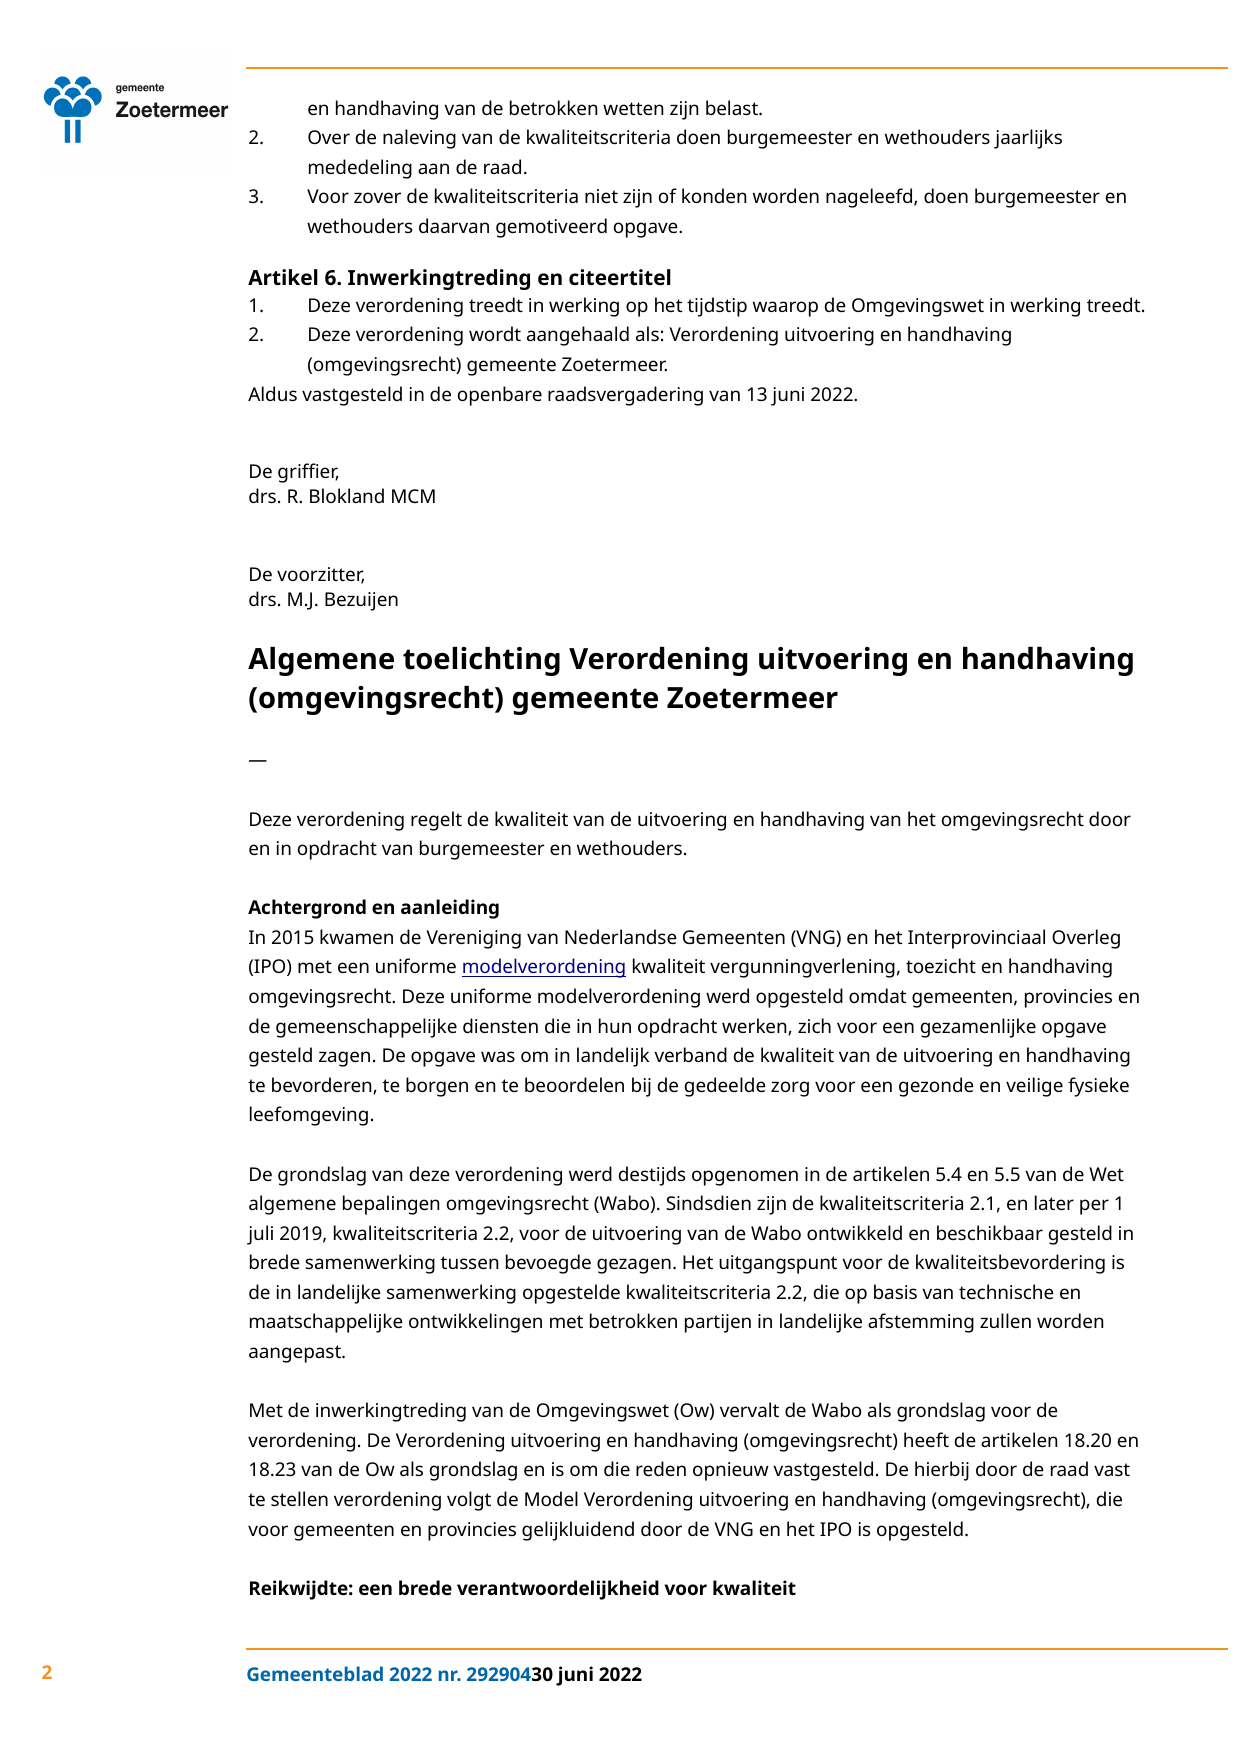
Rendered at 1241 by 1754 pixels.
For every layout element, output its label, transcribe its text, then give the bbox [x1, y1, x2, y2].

text Deze verordening regelt de kwaliteit van de uitvoering en handhaving van het omgevingsrecht door en in opdracht van burgemeester en wethouders. [248, 806, 1152, 861]
text drs. R. Blokland MCM [248, 484, 1152, 509]
text — [248, 747, 1152, 772]
list Deze verordening wordt aangehaald als: Verordening uitvoering en handhaving (omgevingsrecht) gemeente Zoetermeer. [248, 322, 1152, 377]
text Artikel 6. Inwerkingtreding en citeertitel [248, 263, 1152, 292]
text Reikwijdte: een brede verantwoordelijkheid voor kwaliteit [248, 1575, 1152, 1601]
text De griffier, [248, 458, 1152, 484]
text Achtergrond en aanleiding [248, 894, 1152, 920]
text De voorzitter, [248, 561, 1152, 587]
list en handhaving van de betrokken wetten zijn belast. [248, 95, 1152, 121]
text Aldus vastgesteld in de openbare raadsvergadering van 13 juni 2022. [248, 381, 1152, 406]
list Voor zover de kwaliteitscriteria niet zijn of konden worden nageleefd, doen burgemeester en wethouders daarvan gemotiveerd opgave. [248, 183, 1152, 239]
text De grondslag van deze verordening werd destijds opgenomen in de artikelen 5.4 en 5.5 van de Wet algemene bepalingen omgevingsrecht (Wabo). Sindsdien zijn de kwaliteitscriteria 2.1, en later per 1 juli 2019, kwaliteitscriteria 2.2, voor de uitvoering van de Wabo ontwikkeld en beschikbaar gesteld in brede samenwerking tussen bevoegde gezagen. Het uitgangspunt voor de kwaliteitsbevordering is de in landelijke samenwerking opgestelde kwaliteitscriteria 2.2, die op basis van technische en maatschappelijke ontwikkelingen met betrokken partijen in landelijke afstemming zullen worden aangepast. [248, 1161, 1152, 1364]
list Deze verordening treedt in werking op het tijdstip waarop de Omgevingswet in werking treedt. [248, 292, 1152, 318]
list Over de naleving van de kwaliteitscriteria doen burgemeester en wethouders jaarlijks mededeling aan de raad. [248, 124, 1152, 180]
text Algemene toelichting Verordening uitvoering en handhaving (omgevingsrecht) gemeente Zoetermeer [248, 638, 1152, 717]
text Met de inwerkingtreding van de Omgevingswet (Ow) vervalt de Wabo als grondslag voor de verordening. De Verordening uitvoering en handhaving (omgevingsrecht) heeft de artikelen 18.20 en 18.23 van de Ow als grondslag en is om die reden opnieuw vastgesteld. De hierbij door de raad vast te stellen verordening volgt de Model Verordening uitvoering en handhaving (omgevingsrecht), die voor gemeenten en provincies gelijkluidend door de VNG en het IPO is opgesteld. [248, 1397, 1152, 1541]
picture [41, 47, 231, 172]
text drs. M.J. Bezuijen [248, 587, 1152, 612]
text In 2015 kwamen de Vereniging van Nederlandse Gemeenten (VNG) en het Interprovinciaal Overleg (IPO) met een uniforme modelverordening kwaliteit vergunningverlening, toezicht en handhaving omgevingsrecht. Deze uniforme modelverordening werd opgesteld omdat gemeenten, provincies en de gemeenschappelijke diensten die in hun opdracht werken, zich voor een gezamenlijke opgave gesteld zagen. De opgave was om in landelijk verband de kwaliteit van de uitvoering en handhaving te bevorderen, te borgen en te beoordelen bij de gedeelde zorg voor een gezonde en veilige fysieke leefomgeving. [248, 924, 1152, 1127]
